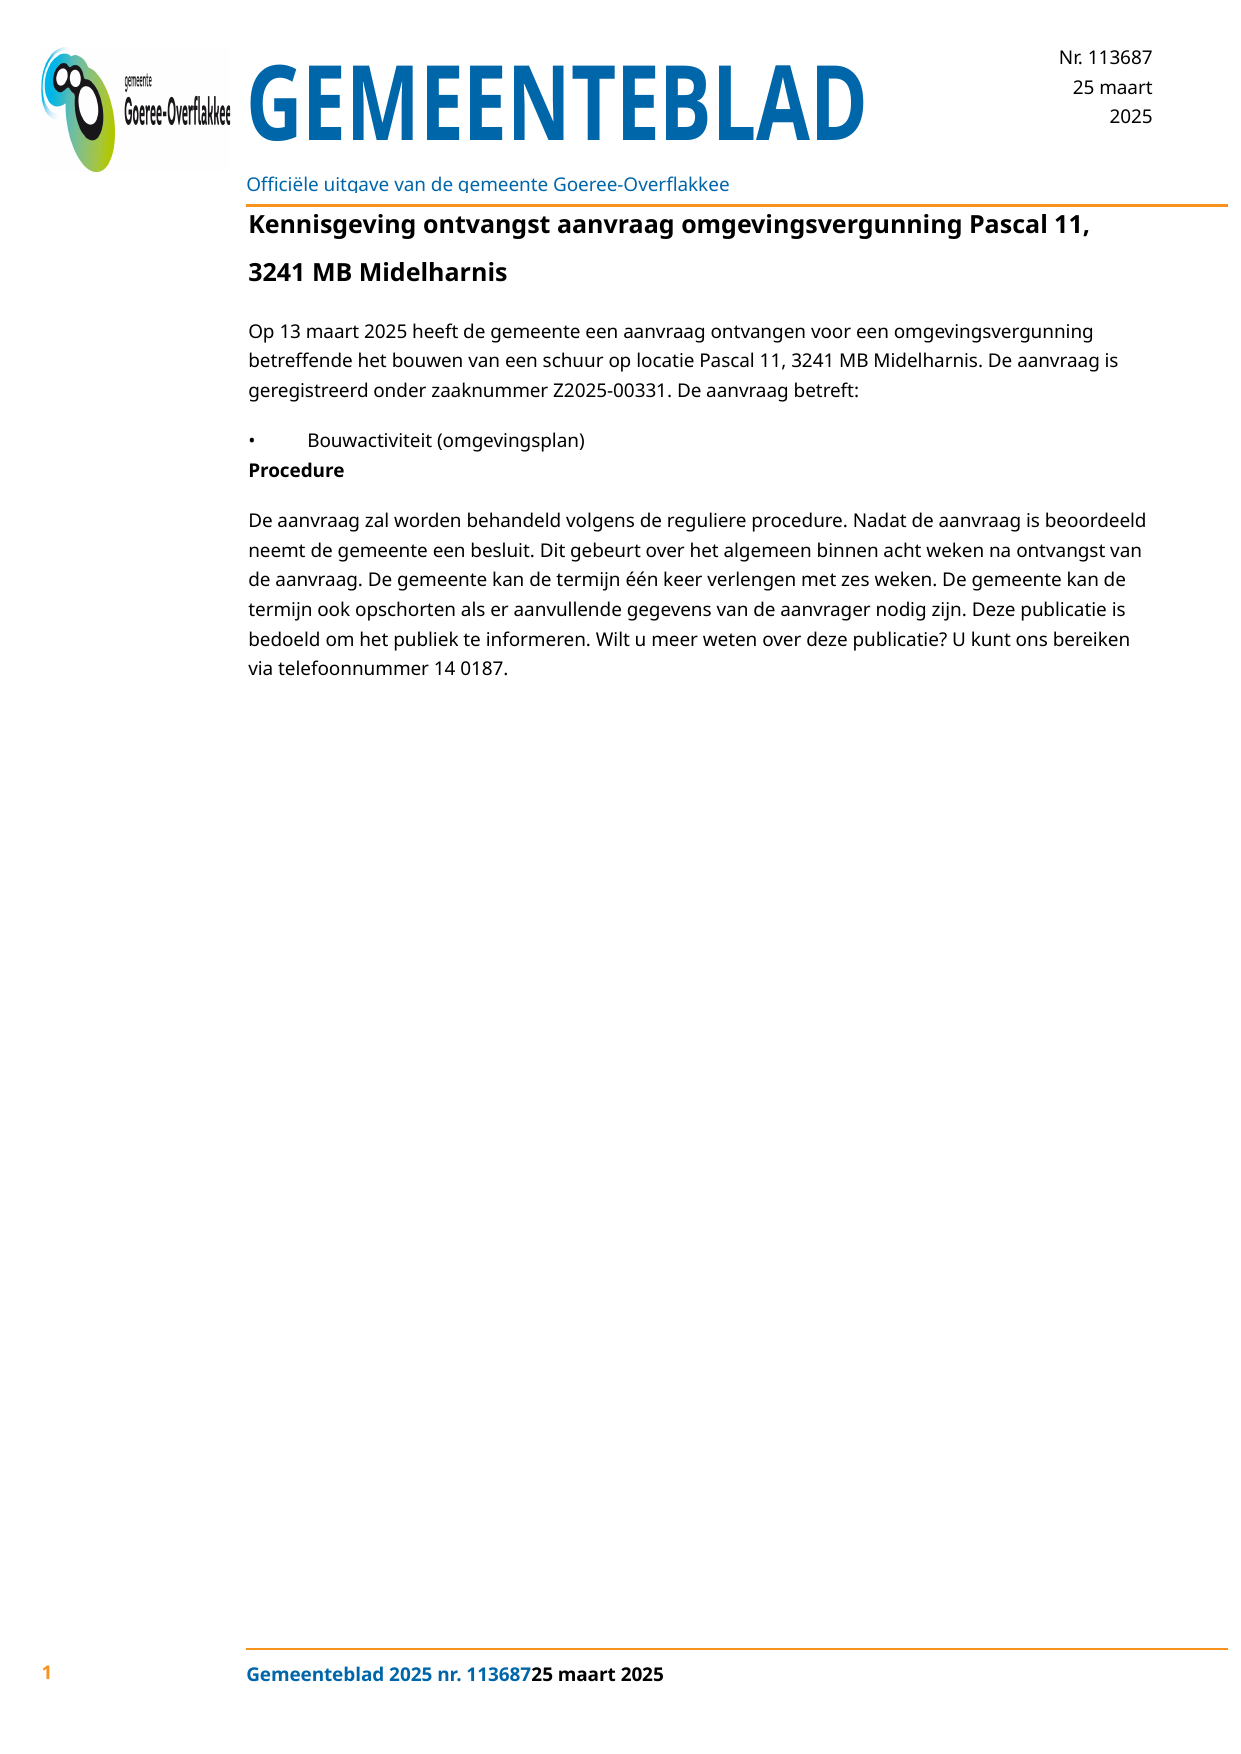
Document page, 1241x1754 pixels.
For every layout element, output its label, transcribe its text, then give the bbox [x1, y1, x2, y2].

text Op 13 maart 2025 heeft de gemeente een aanvraag ontvangen voor een omgevingsvergunning betreffende het bouwen van een schuur op locatie Pascal 11, 3241 MB Midelharnis. De aanvraag is geregistreerd onder zaaknummer Z2025-00331. De aanvraag betreft: [248, 318, 1152, 403]
picture [41, 47, 231, 172]
text De aanvraag zal worden behandeld volgens de reguliere procedure. Nadat de aanvraag is beoordeeld neemt de gemeente een besluit. Dit gebeurt over het algemeen binnen acht weken na ontvangst van de aanvraag. De gemeente kan de termijn één keer verlengen met zes weken. De gemeente kan de termijn ook opschorten als er aanvullende gegevens van de aanvrager nodig zijn. Deze publicatie is bedoeld om het publiek te informeren. Wilt u meer weten over deze publicatie? U kunt ons bereiken via telefoonnummer 14 0187. [248, 507, 1152, 681]
text Procedure [248, 457, 1152, 483]
list Bouwactiviteit (omgevingsplan) [248, 427, 1152, 453]
text Kennisgeving ontvangst aanvraag omgevingsvergunning Pascal 11, 3241 MB Midelharnis [248, 207, 1152, 288]
